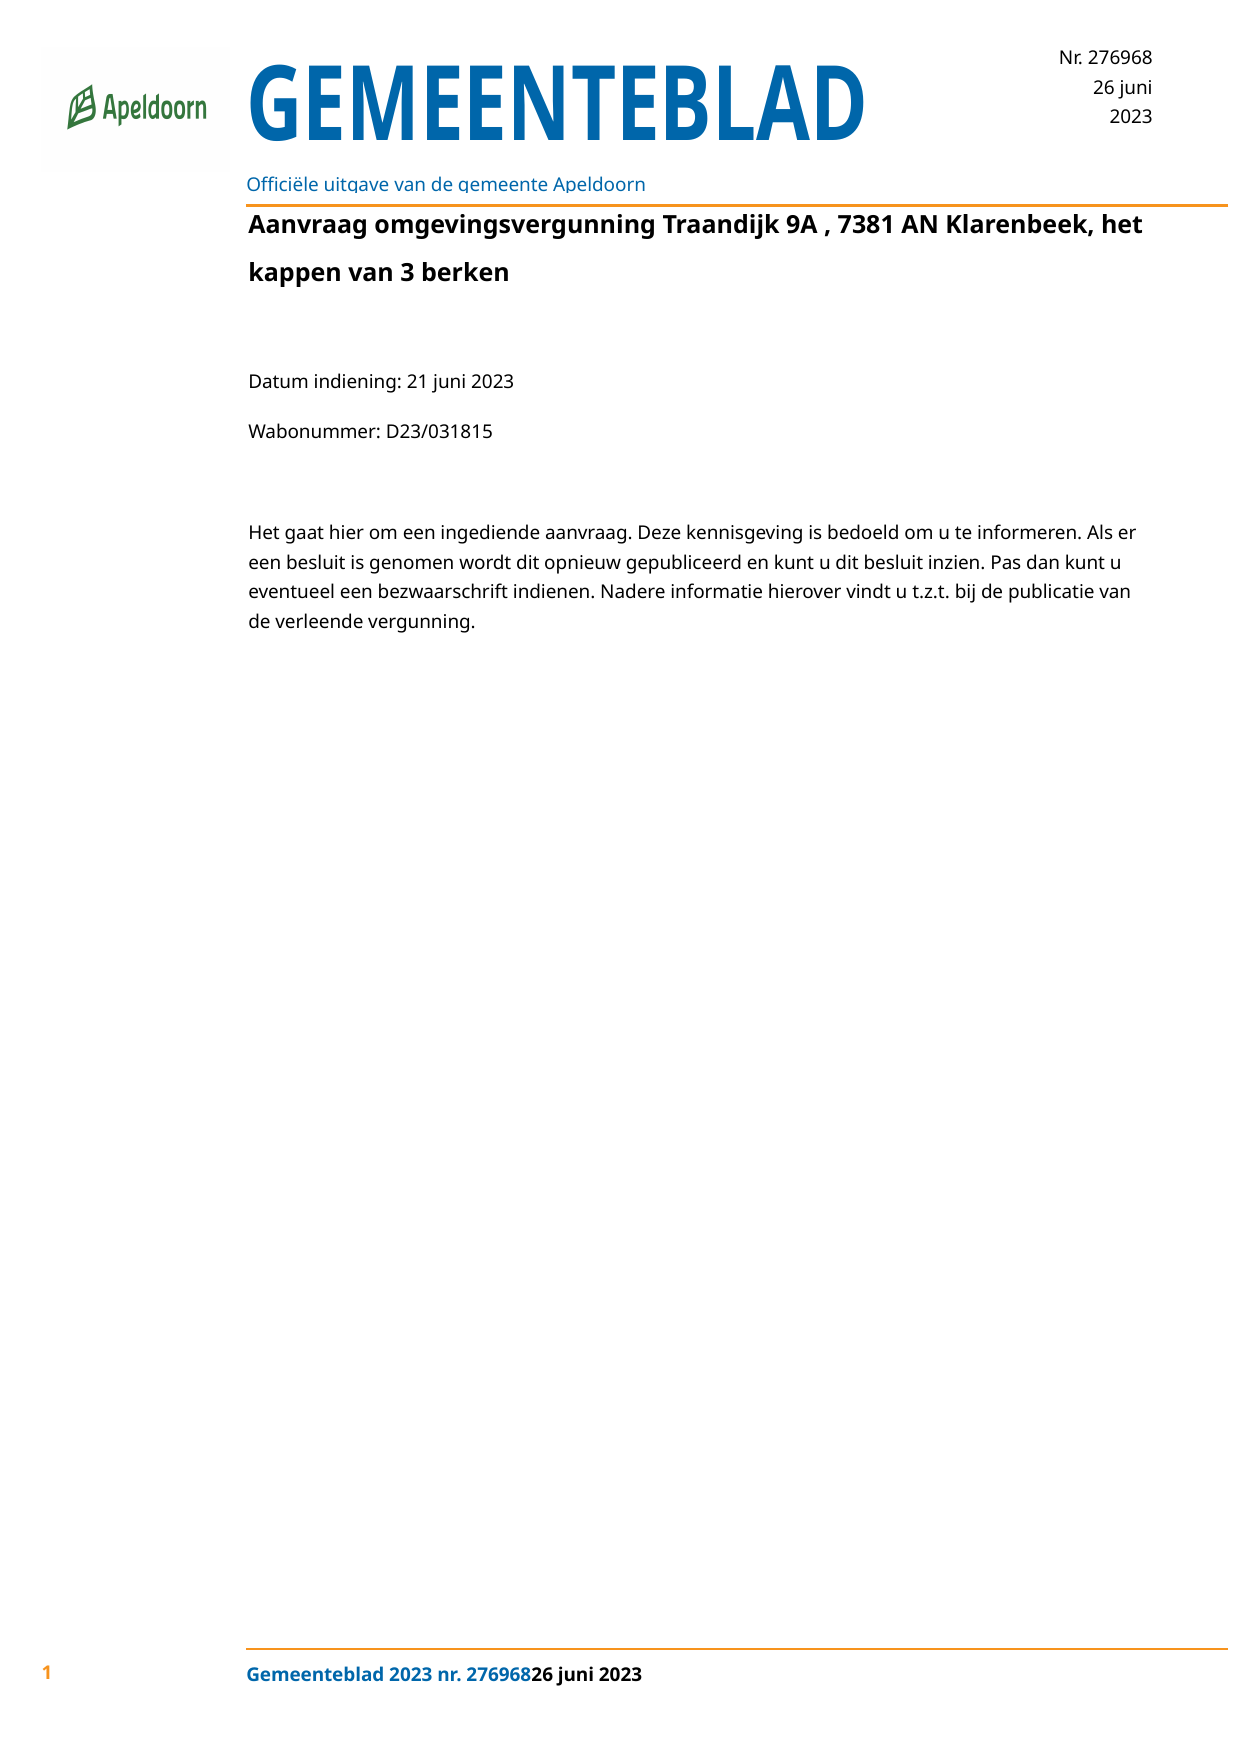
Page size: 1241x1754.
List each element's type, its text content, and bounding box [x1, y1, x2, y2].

picture [41, 47, 231, 172]
text Wabonummer: D23/031815 [248, 419, 1152, 444]
text Het gaat hier om een ingediende aanvraag. Deze kennisgeving is bedoeld om u te informeren. Als er een besluit is genomen wordt dit opnieuw gepubliceerd en kunt u dit besluit inzien. Pas dan kunt u eventueel een bezwaarschrift indienen. Nadere informatie hierover vindt u t.z.t. bij de publicatie van de verleende vergunning. [248, 519, 1152, 634]
text Aanvraag omgevingsvergunning Traandijk 9A , 7381 AN Klarenbeek, het kappen van 3 berken [248, 207, 1152, 288]
text Datum indiening: 21 juni 2023 [248, 368, 1152, 394]
